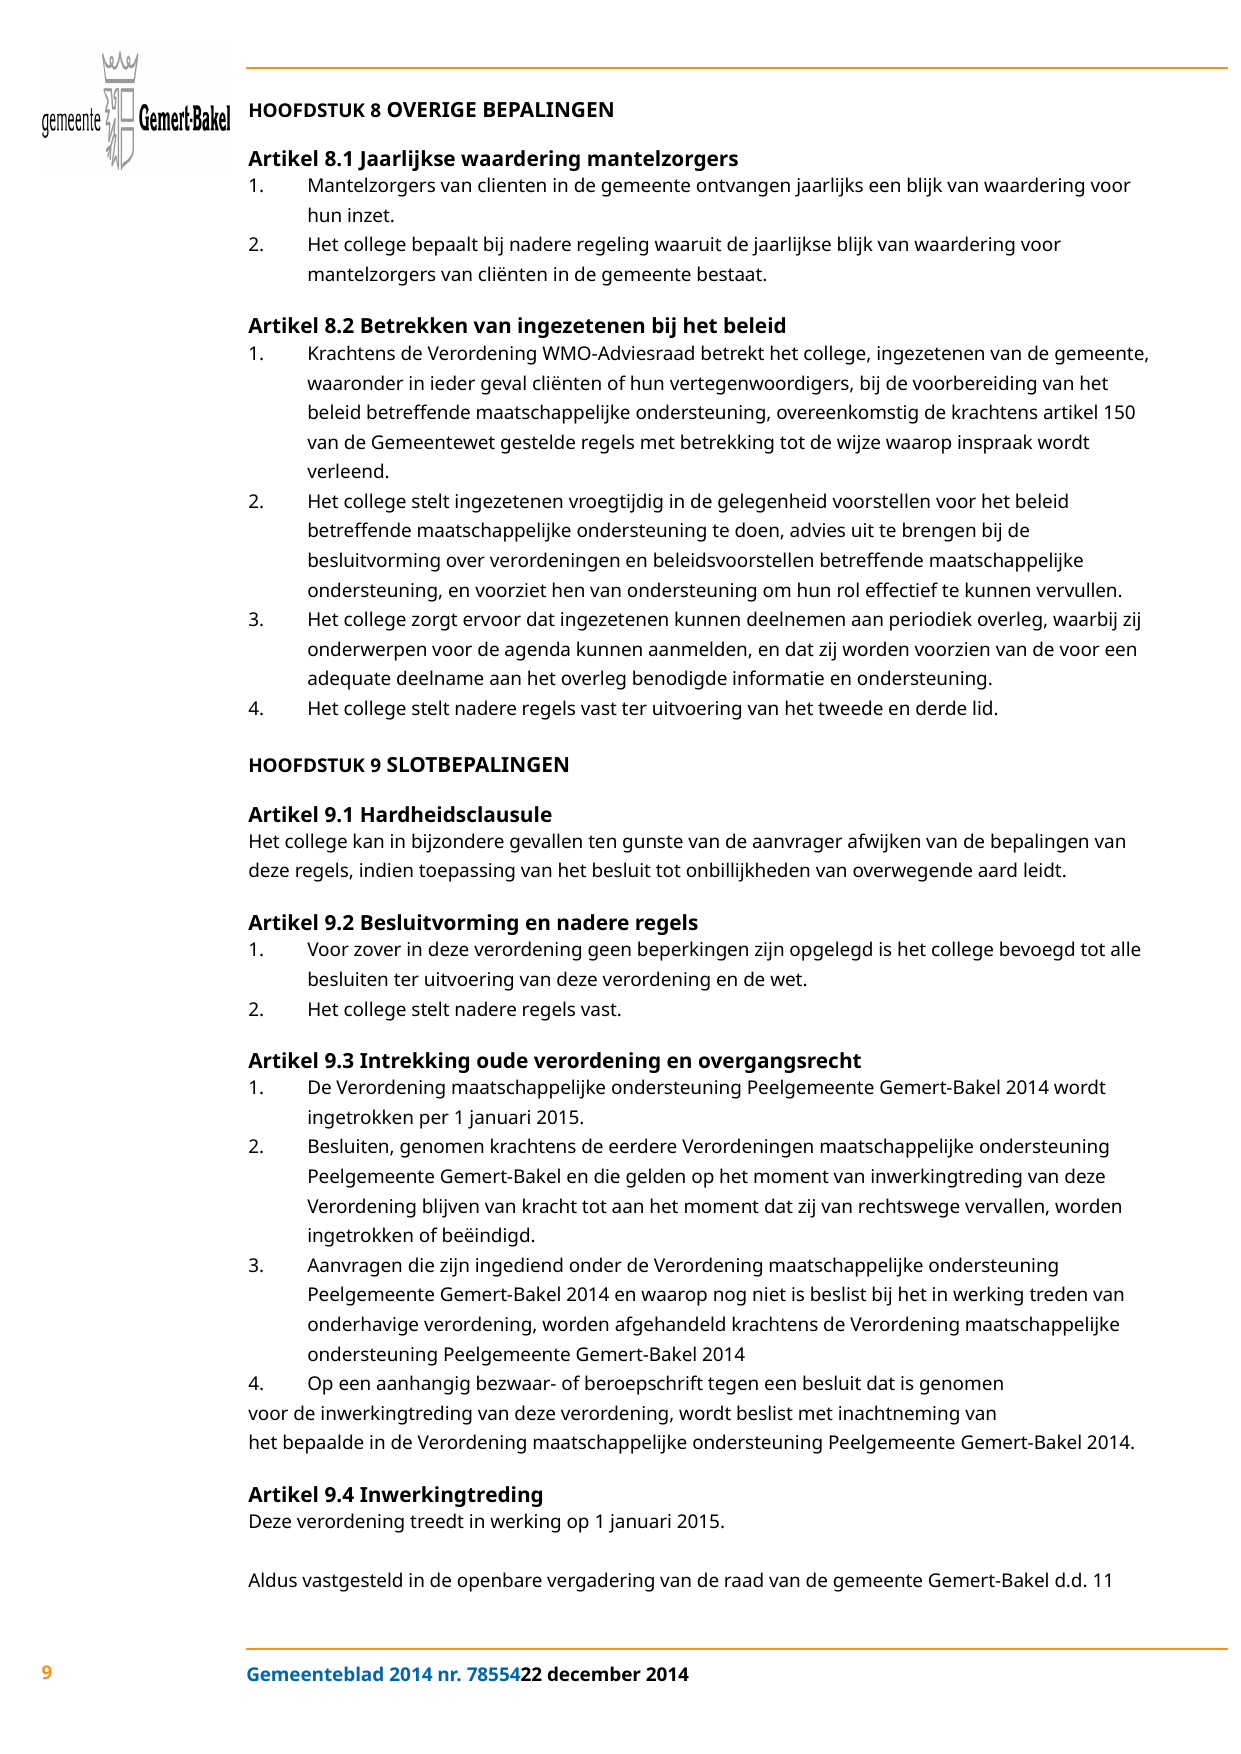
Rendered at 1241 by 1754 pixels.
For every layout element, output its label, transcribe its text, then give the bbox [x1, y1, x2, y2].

text het bepaalde in de Verordening maatschappelijke ondersteuning Peelgemeente Gemert-Bakel 2014. [248, 1429, 1152, 1455]
list Krachtens de Verordening WMO-Adviesraad betrekt het college, ingezetenen van de gemeente, waaronder in ieder geval cliënten of hun vertegenwoordigers, bij de voorbereiding van het beleid betreffende maatschappelijke ondersteuning, overeenkomstig de krachtens artikel 150 van de Gemeentewet gestelde regels met betrekking tot de wijze waarop inspraak wordt verleend. [248, 340, 1152, 484]
list De Verordening maatschappelijke ondersteuning Peelgemeente Gemert-Bakel 2014 wordt ingetrokken per 1 januari 2015. [248, 1074, 1152, 1130]
list Mantelzorgers van clienten in de gemeente ontvangen jaarlijks een blijk van waardering voor hun inzet. [248, 172, 1152, 228]
list Het college stelt nadere regels vast ter uitvoering van het tweede en derde lid. [248, 695, 1152, 721]
list Besluiten, genomen krachtens de eerdere Verordeningen maatschappelijke ondersteuning Peelgemeente Gemert-Bakel en die gelden op het moment van inwerkingtreding van deze Verordening blijven van kracht tot aan het moment dat zij van rechtswege vervallen, worden ingetrokken of beëindigd. [248, 1134, 1152, 1248]
text Artikel 9.4 Inwerkingtreding [248, 1480, 1152, 1508]
text Aldus vastgesteld in de openbare vergadering van de raad van de gemeente Gemert-Bakel d.d. 11 [248, 1568, 1152, 1593]
list Het college bepaalt bij nadere regeling waaruit de jaarlijkse blijk van waardering voor mantelzorgers van cliënten in de gemeente bestaat. [248, 232, 1152, 287]
list Aanvragen die zijn ingediend onder de Verordening maatschappelijke ondersteuning Peelgemeente Gemert-Bakel 2014 en waarop nog niet is beslist bij het in werking treden van onderhavige verordening, worden afgehandeld krachtens de Verordening maatschappelijke ondersteuning Peelgemeente Gemert-Bakel 2014 [248, 1252, 1152, 1367]
list Het college stelt nadere regels vast. [248, 996, 1152, 1021]
text Het college kan in bijzondere gevallen ten gunste van de aanvrager afwijken van de bepalingen van deze regels, indien toepassing van het besluit tot onbillijkheden van overwegende aard leidt. [248, 828, 1152, 883]
text Deze verordening treedt in werking op 1 januari 2015. [248, 1508, 1152, 1534]
text HOOFDSTUK 8 OVERIGE BEPALINGEN [248, 95, 1152, 123]
list Op een aanhangig bezwaar- of beroepschrift tegen een besluit dat is genomen [248, 1370, 1152, 1396]
text Artikel 8.1 Jaarlijkse waardering mantelzorgers [248, 144, 1152, 172]
list Het college stelt ingezetenen vroegtijdig in de gelegenheid voorstellen voor het beleid betreffende maatschappelijke ondersteuning te doen, advies uit te brengen bij de besluitvorming over verordeningen en beleidsvoorstellen betreffende maatschappelijke ondersteuning, en voorziet hen van ondersteuning om hun rol effectief te kunnen vervullen. [248, 488, 1152, 602]
picture [41, 47, 231, 172]
list Het college zorgt ervoor dat ingezetenen kunnen deelnemen aan periodiek overleg, waarbij zij onderwerpen voor de agenda kunnen aanmelden, en dat zij worden voorzien van de voor een adequate deelname aan het overleg benodigde informatie en ondersteuning. [248, 606, 1152, 691]
text Artikel 8.2 Betrekken van ingezetenen bij het beleid [248, 312, 1152, 340]
text Artikel 9.1 Hardheidsclausule [248, 800, 1152, 828]
text Artikel 9.3 Intrekking oude verordening en overgangsrecht [248, 1046, 1152, 1074]
text Artikel 9.2 Besluitvorming en nadere regels [248, 908, 1152, 937]
text HOOFDSTUK 9 SLOTBEPALINGEN [248, 750, 1152, 779]
list Voor zover in deze verordening geen beperkingen zijn opgelegd is het college bevoegd tot alle besluiten ter uitvoering van deze verordening en de wet. [248, 937, 1152, 992]
text voor de inwerkingtreding van deze verordening, wordt beslist met inachtneming van [248, 1400, 1152, 1426]
